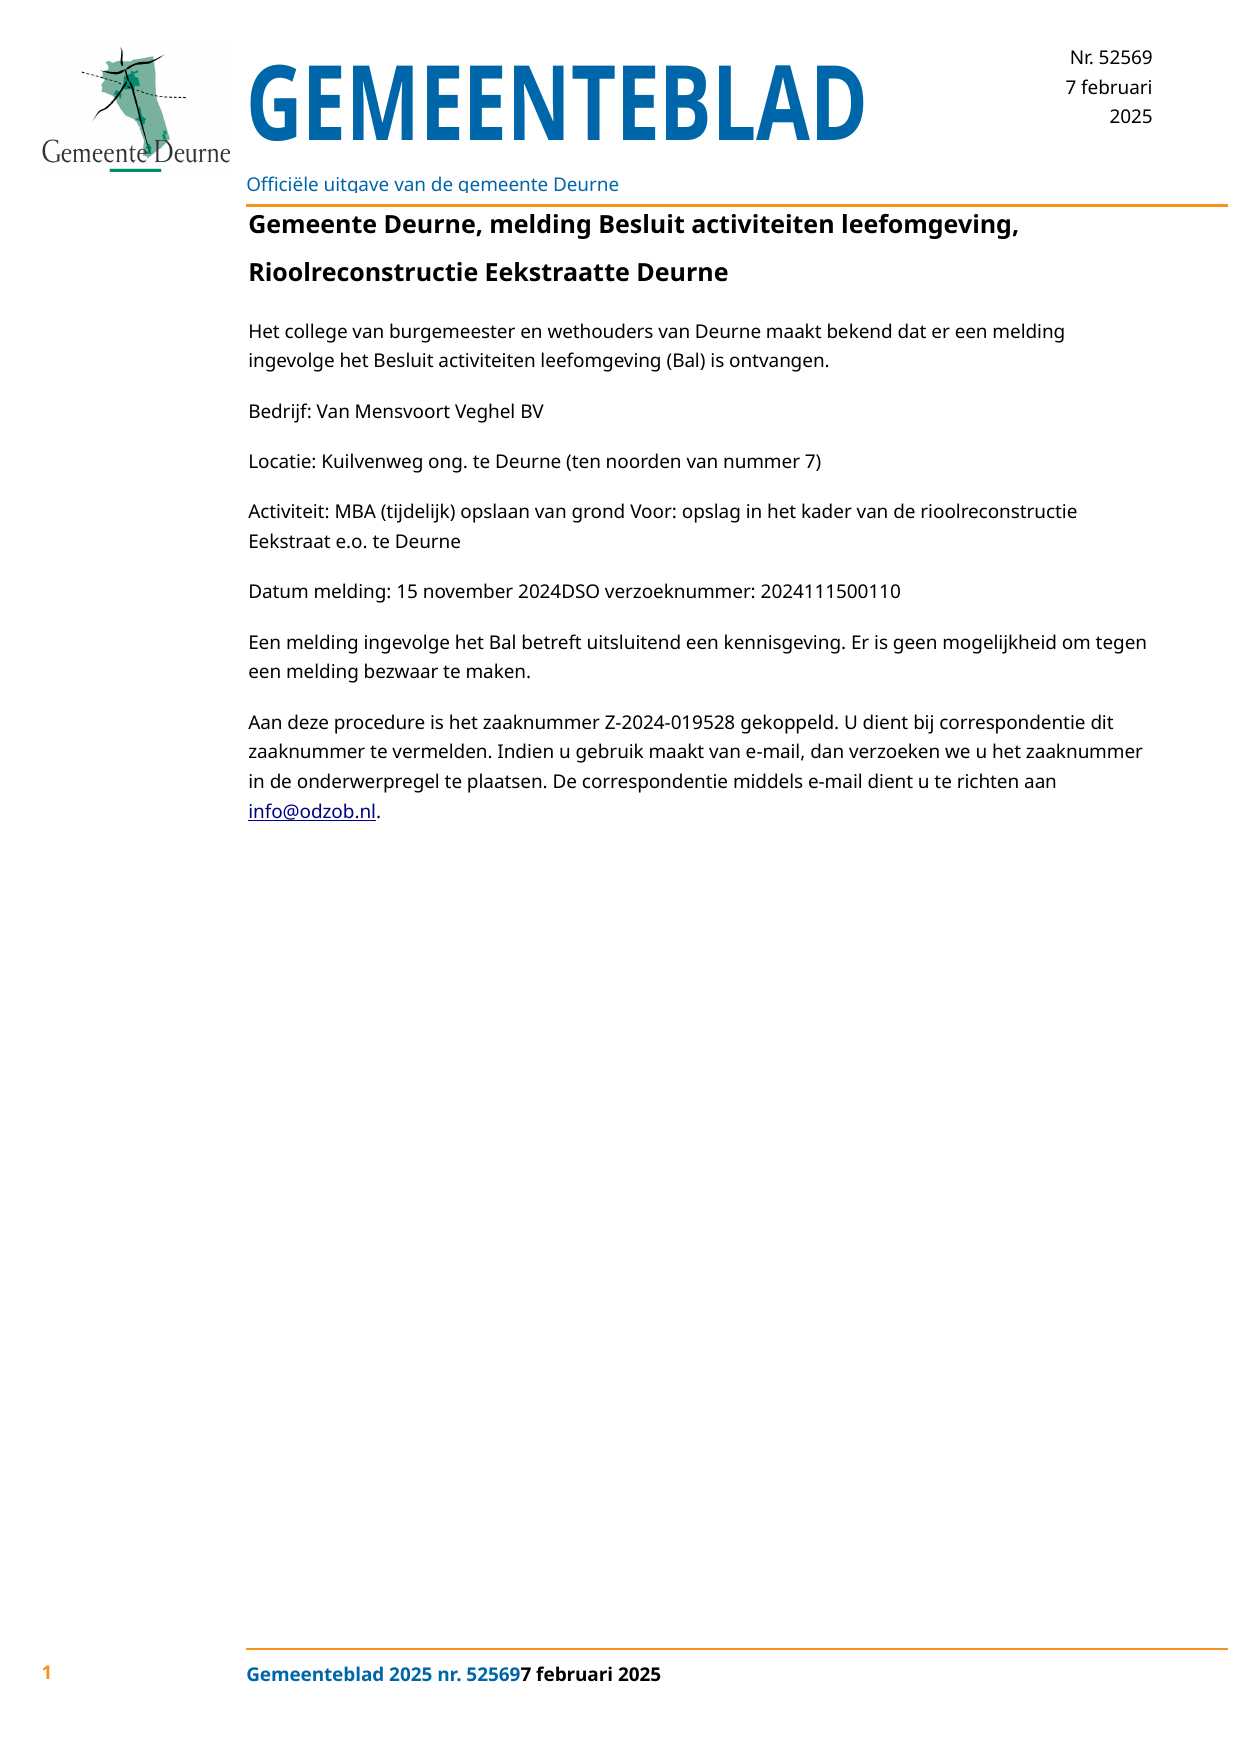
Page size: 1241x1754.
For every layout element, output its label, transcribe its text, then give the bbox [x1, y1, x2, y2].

text Activiteit: MBA (tijdelijk) opslaan van grond Voor: opslag in het kader van de rioolreconstructie Eekstraat e.o. te Deurne [248, 499, 1152, 554]
text Bedrijf: Van Mensvoort Veghel BV [248, 398, 1152, 424]
text Gemeente Deurne, melding Besluit activiteiten leefomgeving, Rioolreconstructie Eekstraat​​te Deurne [248, 207, 1152, 288]
picture [41, 47, 231, 172]
text Datum melding: 15 november 2024DSO verzoeknummer: 2024111500110 [248, 579, 1152, 604]
text Locatie: Kuilvenweg ong. ​​te Deurne (ten noorden van nummer 7) [248, 448, 1152, 474]
text Aan deze procedure is het zaaknummer Z-2024-019528 gekoppeld. U dient bij correspondentie dit zaaknummer te vermelden. Indien u gebruik maakt van e-mail, dan verzoeken we u het zaaknummer in de onderwerpregel te plaatsen. De correspondentie middels e-mail dient u te richten aan info@odzob.nl. [248, 709, 1152, 824]
text Een melding ingevolge het Bal betreft uitsluitend een kennisgeving. Er is geen mogelijkheid om tegen een melding bezwaar te maken. [248, 629, 1152, 684]
text Het college van burgemeester en wethouders van Deurne maakt bekend dat er een melding ingevolge het Besluit activiteiten leefomgeving (Bal) is ontvangen. [248, 318, 1152, 373]
